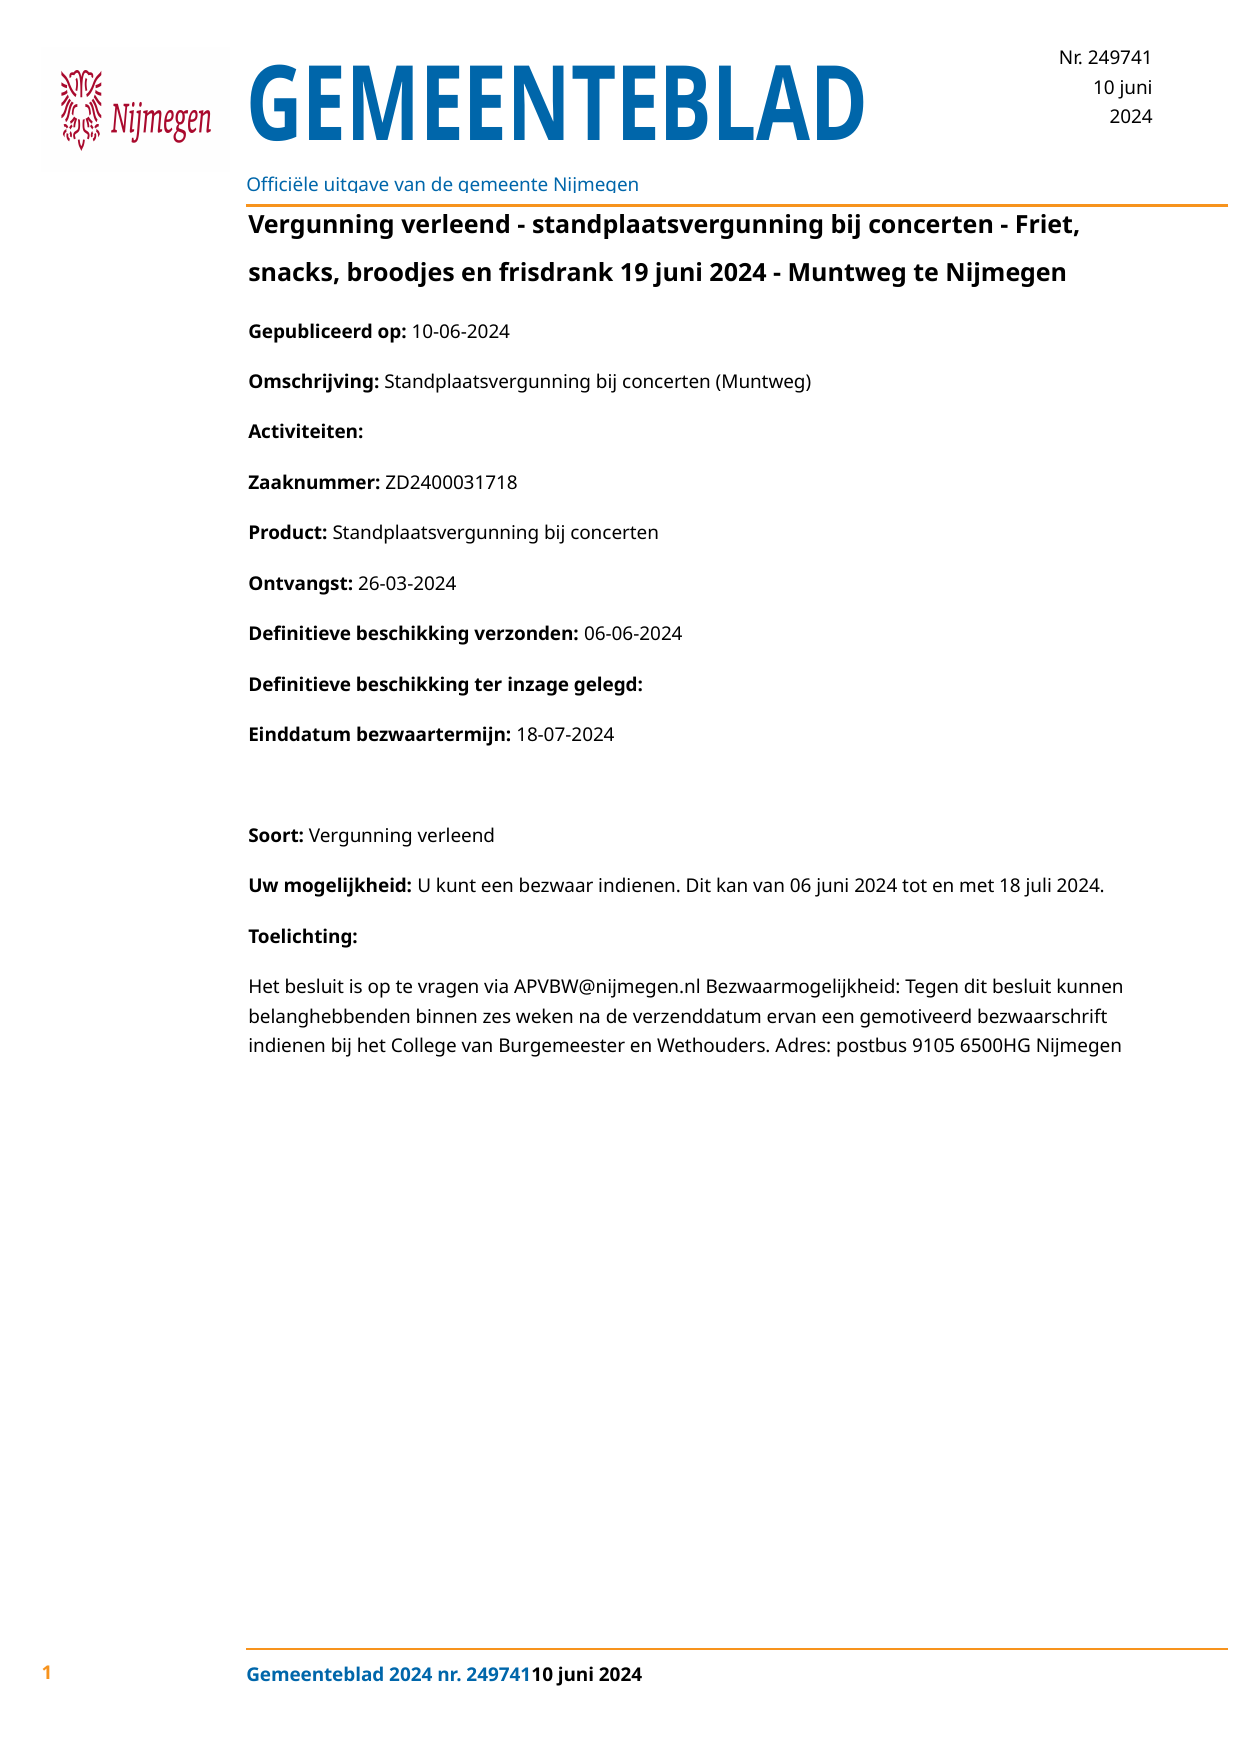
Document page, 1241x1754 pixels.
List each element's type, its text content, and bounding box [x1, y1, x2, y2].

text Einddatum bezwaartermijn: 18-07-2024 [248, 721, 1152, 747]
text Toelichting: [248, 923, 1152, 949]
text Activiteiten: [248, 419, 1152, 444]
text Zaaknummer: ZD2400031718 [248, 469, 1152, 495]
picture [41, 47, 231, 172]
text Product: Standplaatsvergunning bij concerten [248, 519, 1152, 545]
text Omschrijving: Standplaatsvergunning bij concerten (Muntweg) [248, 368, 1152, 394]
text Definitieve beschikking verzonden: 06-06-2024 [248, 620, 1152, 646]
text Uw mogelijkheid: U kunt een bezwaar indienen. Dit kan van 06 juni 2024 tot en met 18 juli 2024. [248, 872, 1152, 898]
text Vergunning verleend - standplaatsvergunning bij concerten - Friet, snacks, broodjes en frisdrank 19 juni 2024 - Muntweg te Nijmegen [248, 207, 1152, 288]
text Definitieve beschikking ter inzage gelegd: [248, 671, 1152, 697]
text Soort: Vergunning verleend [248, 822, 1152, 848]
text Het besluit is op te vragen via APVBW@nijmegen.nl Bezwaarmogelijkheid: Tegen dit besluit kunnen belanghebbenden binnen zes weken na de verzenddatum ervan een gemotiveerd bezwaarschrift indienen bij het College van Burgemeester en Wethouders. Adres: postbus 9105 6500HG Nijmegen [248, 973, 1152, 1058]
text Ontvangst: 26-03-2024 [248, 570, 1152, 596]
text Gepubliceerd op: 10-06-2024 [248, 318, 1152, 344]
